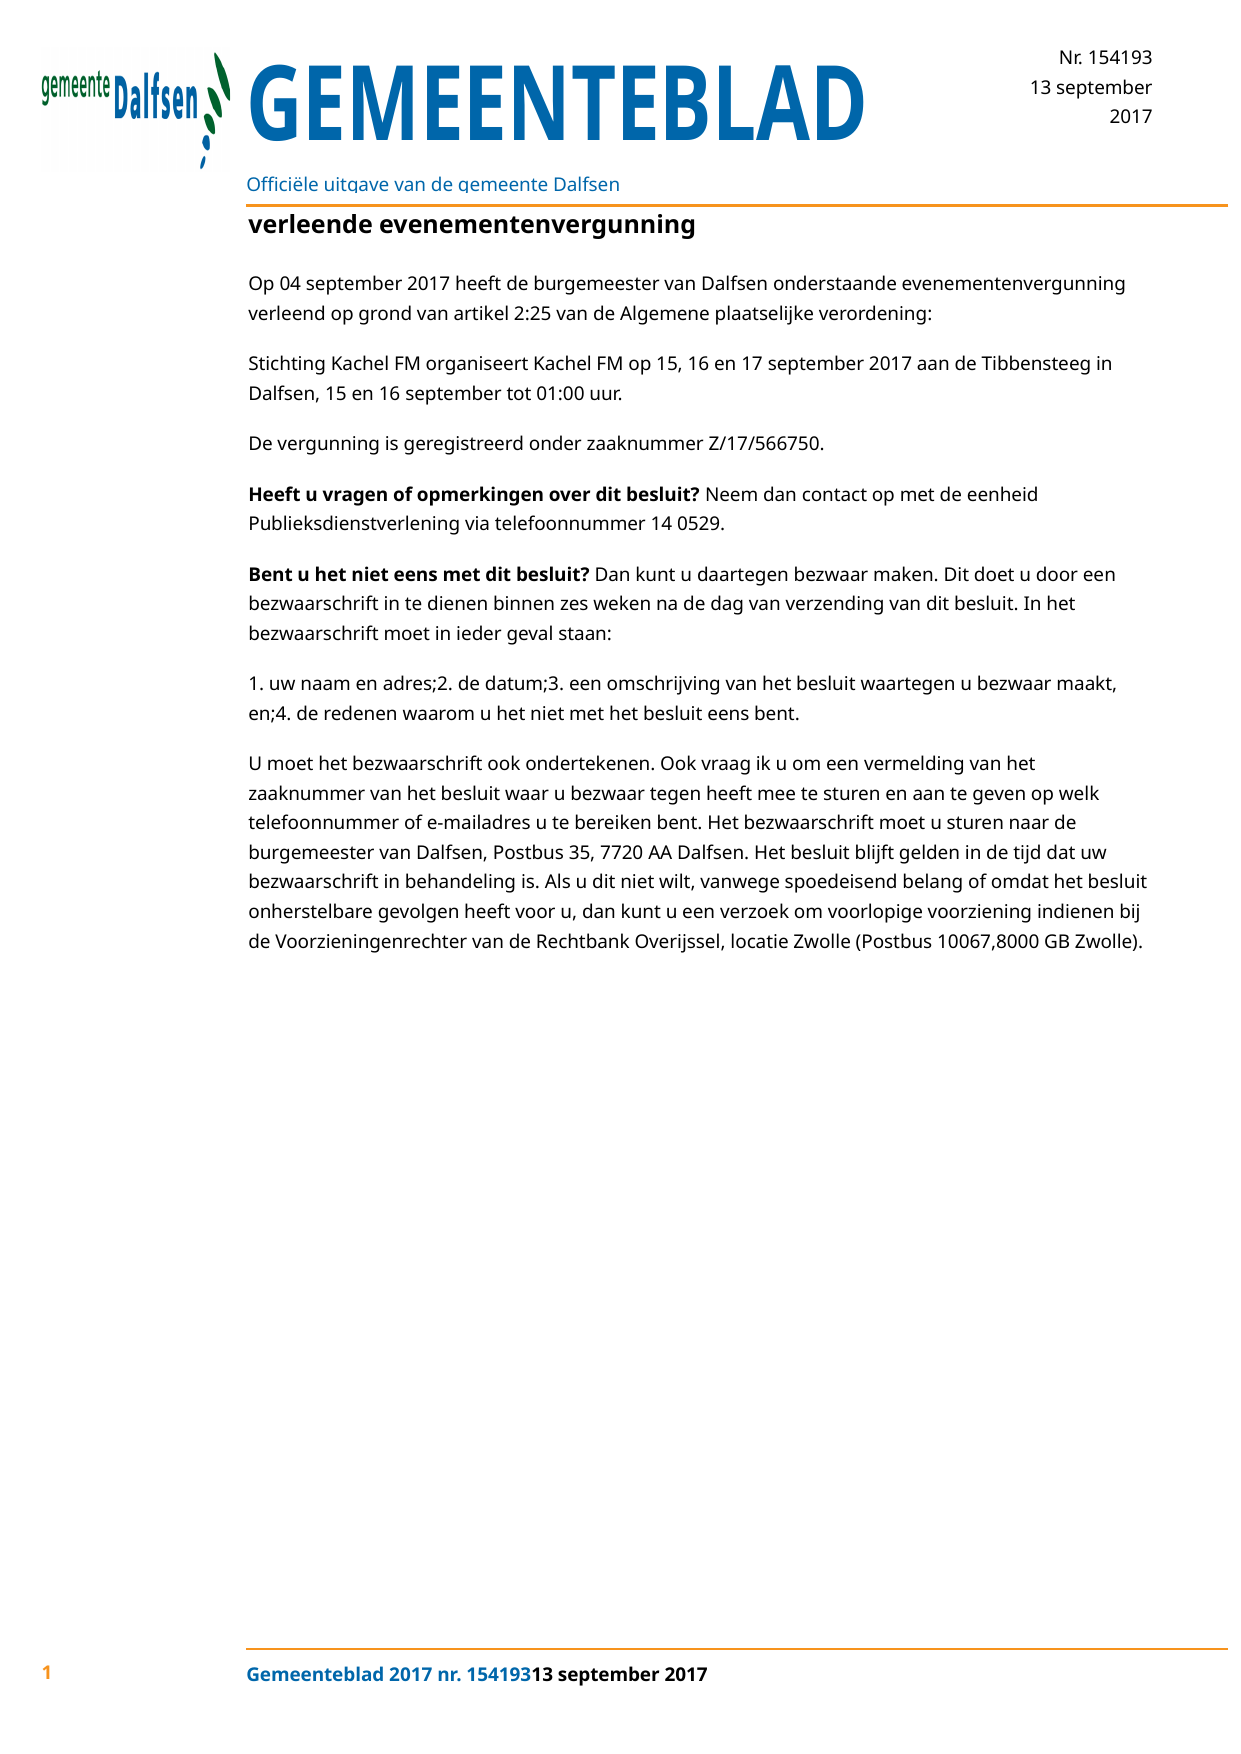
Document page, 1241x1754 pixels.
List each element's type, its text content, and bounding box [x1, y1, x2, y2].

text verleende evenementenvergunning [248, 207, 1152, 241]
text Stichting Kachel FM organiseert Kachel FM op 15, 16 en 17 september 2017 aan de Tibbensteeg in Dalfsen, 15 en 16 september tot 01:00 uur. [248, 350, 1152, 406]
picture [41, 47, 231, 172]
text Heeft u vragen of opmerkingen over dit besluit? Neem dan contact op met de eenheid Publieksdienstverlening via telefoonnummer 14 0529. [248, 481, 1152, 536]
text U moet het bezwaarschrift ook ondertekenen. Ook vraag ik u om een vermelding van het zaaknummer van het besluit waar u bezwaar tegen heeft mee te sturen en aan te geven op welk telefoonnummer of e-mailadres u te bereiken bent. Het bezwaarschrift moet u sturen naar de burgemeester van Dalfsen, Postbus 35, 7720 AA Dalfsen. Het besluit blijft gelden in de tijd dat uw bezwaarschrift in behandeling is. Als u dit niet wilt, vanwege spoedeisend belang of omdat het besluit onherstelbare gevolgen heeft voor u, dan kunt u een verzoek om voorlopige voorziening indienen bij de Voorzieningenrechter van de Rechtbank Overijssel, locatie Zwolle (Postbus 10067,8000 GB Zwolle). [248, 750, 1152, 953]
text De vergunning is geregistreerd onder zaaknummer Z/17/566750. [248, 430, 1152, 456]
text Op 04 september 2017 heeft de burgemeester van Dalfsen onderstaande evenementenvergunning verleend op grond van artikel 2:25 van de Algemene plaatselijke verordening: [248, 270, 1152, 326]
text 1. uw naam en adres;2. de datum;3. een omschrijving van het besluit waartegen u bezwaar maakt, en;4. de redenen waarom u het niet met het besluit eens bent. [248, 670, 1152, 726]
text Bent u het niet eens met dit besluit? Dan kunt u daartegen bezwaar maken. Dit doet u door een bezwaarschrift in te dienen binnen zes weken na de dag van verzending van dit besluit. In het bezwaarschrift moet in ieder geval staan: [248, 561, 1152, 646]
